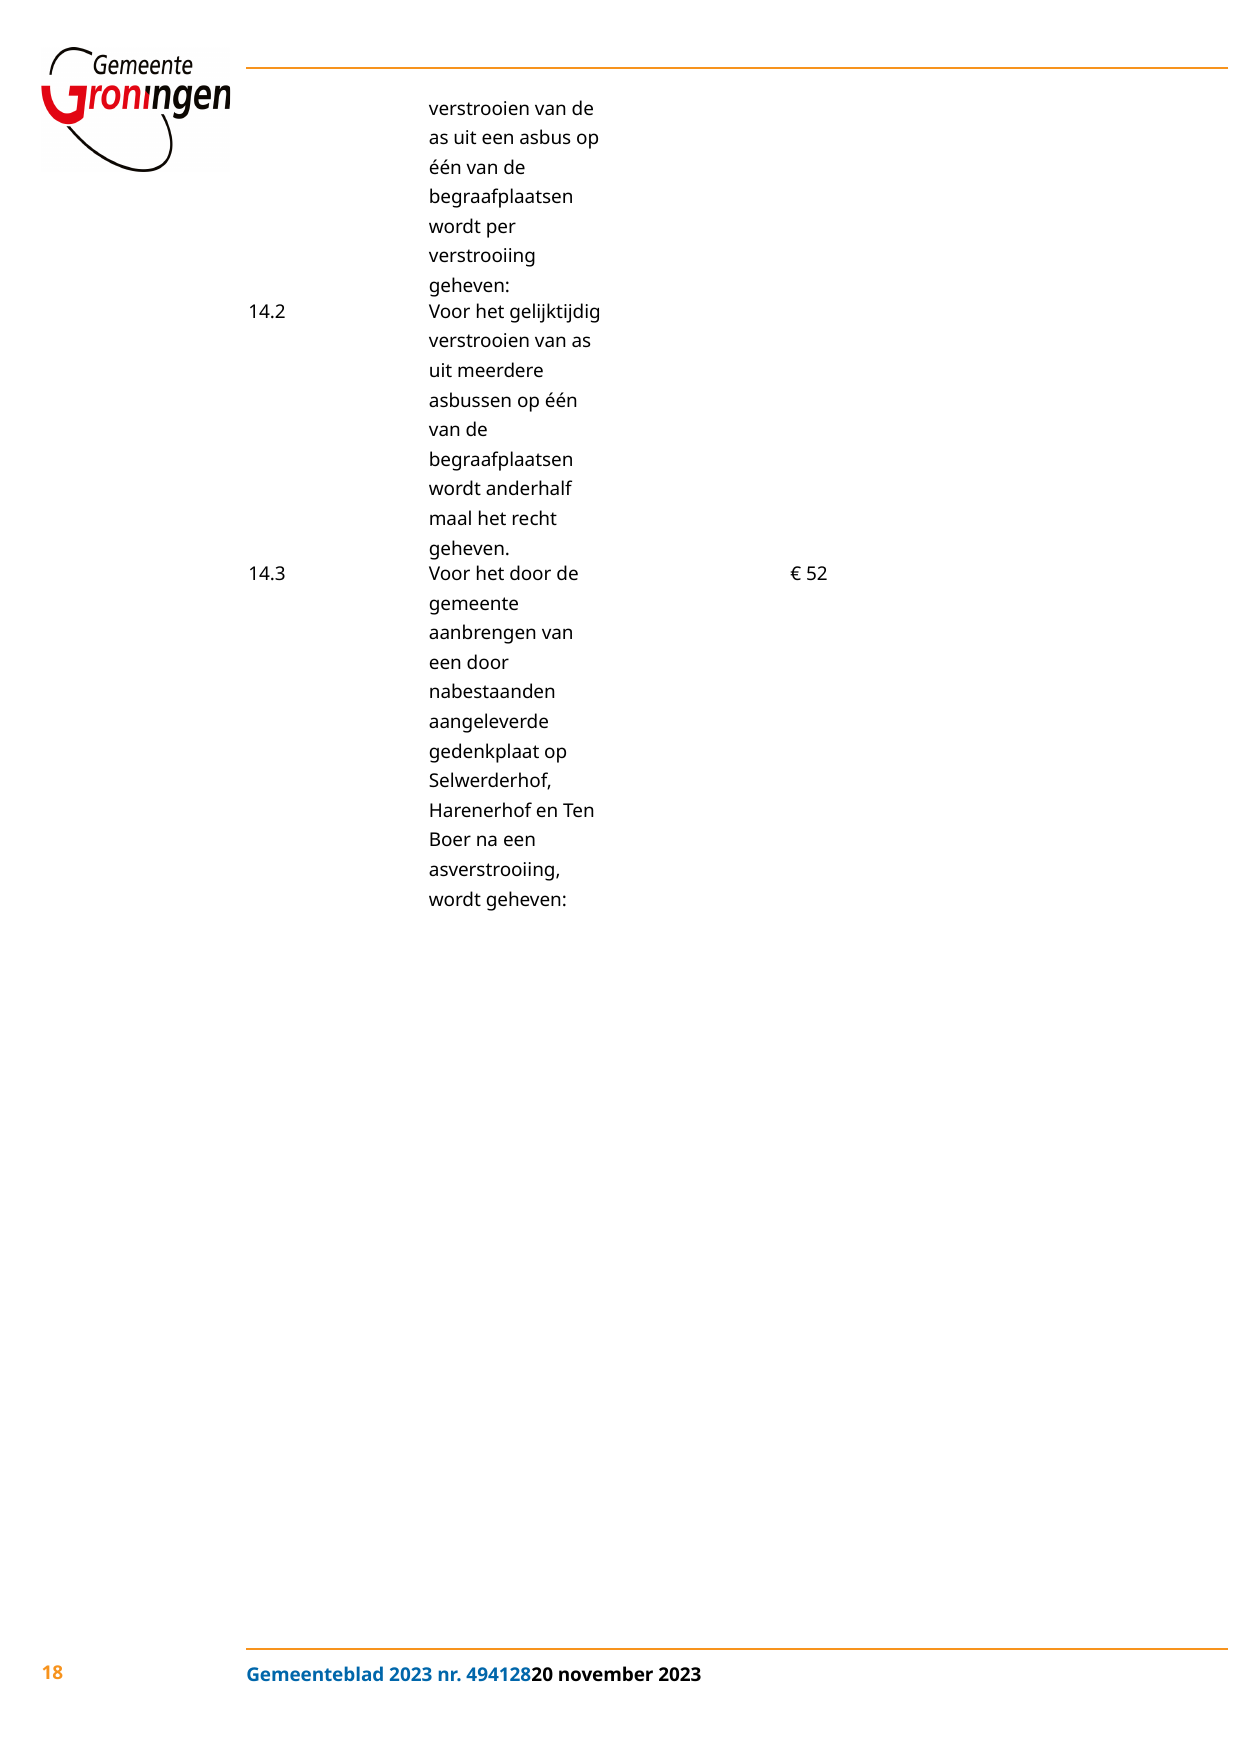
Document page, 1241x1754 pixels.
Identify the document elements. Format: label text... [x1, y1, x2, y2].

table_cell [790, 95, 971, 298]
table_cell [609, 560, 790, 912]
table_cell Voor het gelijktijdig verstrooien van as uit meerdere asbussen op één van de begraafplaatsen wordt anderhalf maal het recht geheven. [429, 298, 609, 560]
table_cell 14.3 [248, 560, 429, 912]
table_cell 14.2 [248, 298, 429, 560]
table_cell € 52 [790, 560, 971, 912]
table_cell [609, 95, 790, 298]
table_cell Voor het door de gemeente aanbrengen van een door nabestaanden aangeleverde gedenkplaat op Selwerderhof, Harenerhof en Ten Boer na een asverstrooiing, wordt geheven: [429, 560, 609, 912]
picture [41, 47, 231, 172]
table_cell verstrooien van de as uit een asbus op één van de begraafplaatsen wordt per verstrooiing geheven: [429, 95, 609, 298]
table_cell [609, 298, 971, 560]
table_cell [248, 95, 429, 298]
